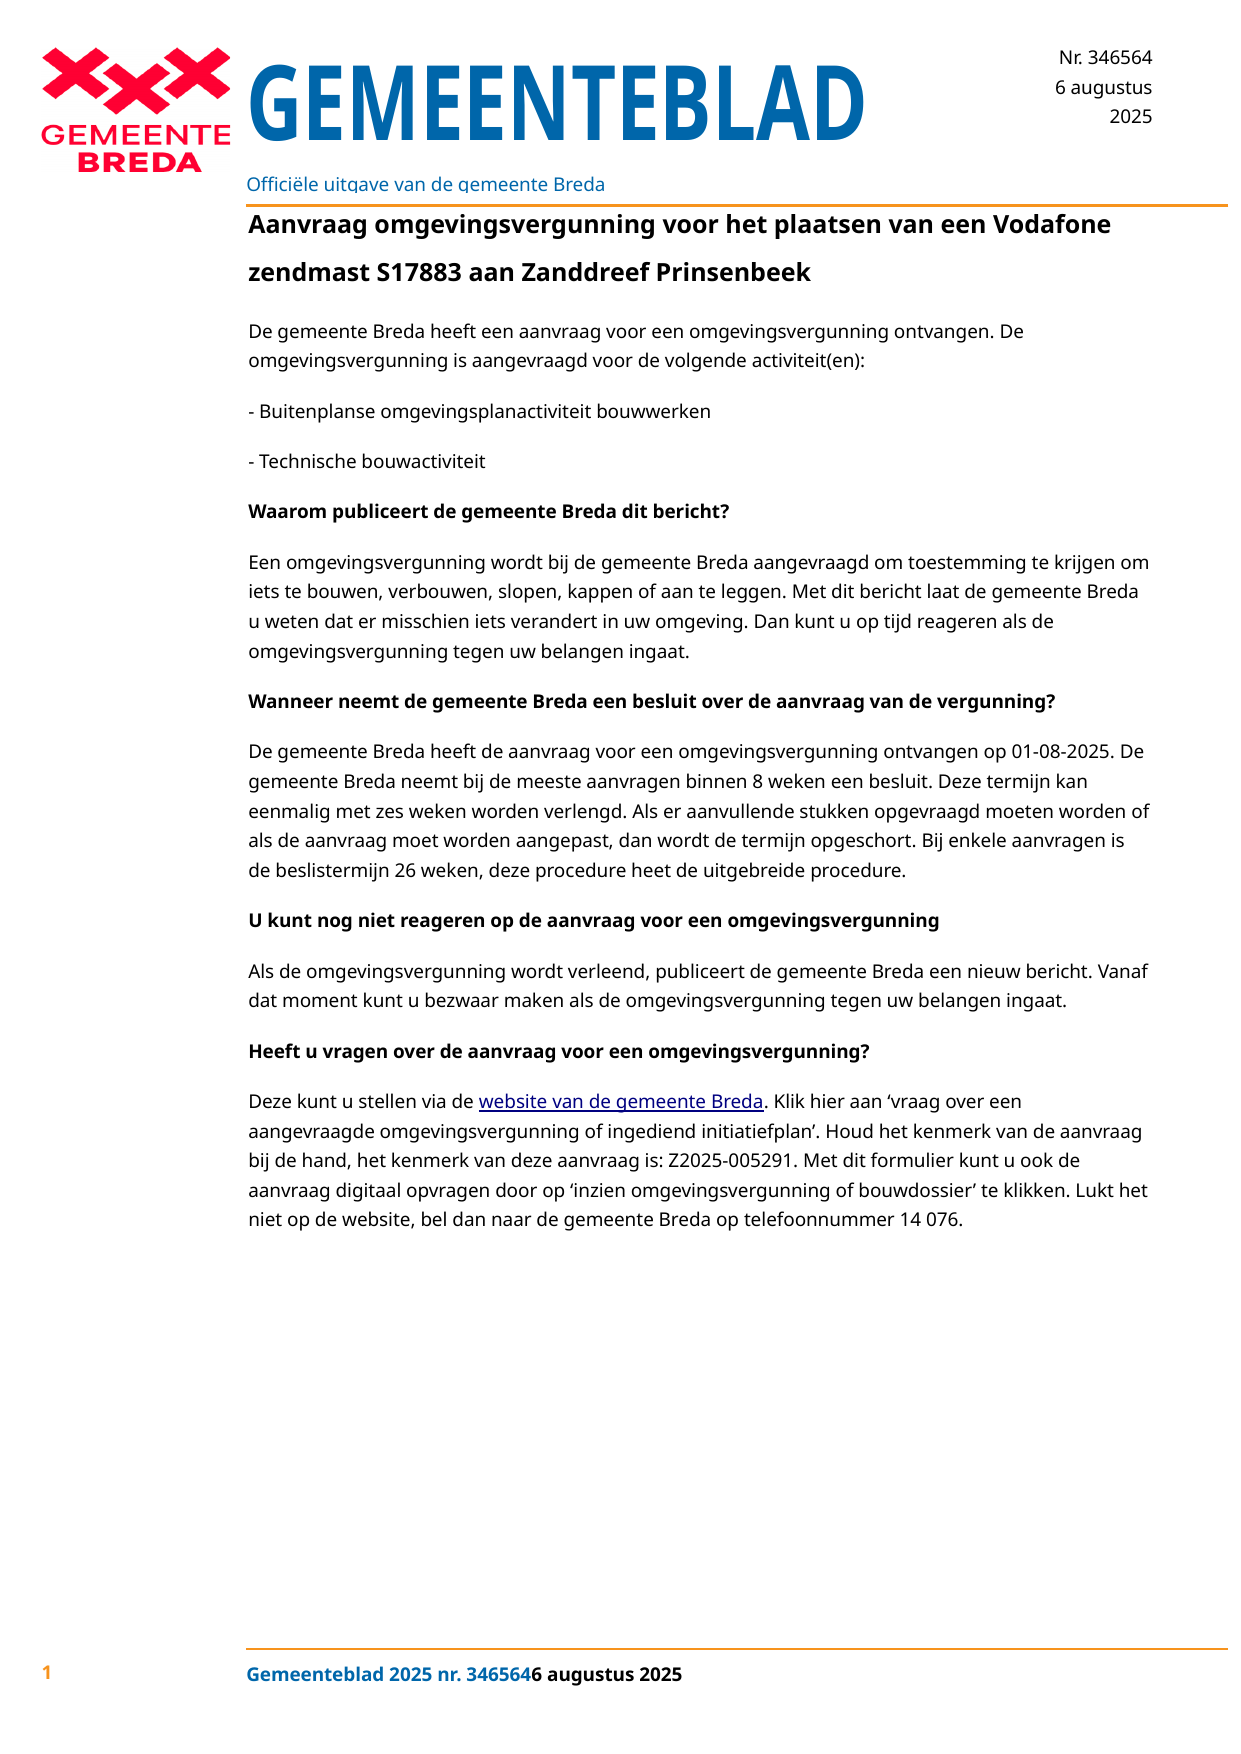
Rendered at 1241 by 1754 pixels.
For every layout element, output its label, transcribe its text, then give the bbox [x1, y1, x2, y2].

text De gemeente Breda heeft de aanvraag voor een omgevingsvergunning ontvangen op 01-08-2025. De gemeente Breda neemt bij de meeste aanvragen binnen 8 weken een besluit. Deze termijn kan eenmalig met zes weken worden verlengd. Als er aanvullende stukken opgevraagd moeten worden of als de aanvraag moet worden aangepast, dan wordt de termijn opgeschort. Bij enkele aanvragen is de beslistermijn 26 weken, deze procedure heet de uitgebreide procedure. [248, 739, 1152, 883]
text Heeft u vragen over de aanvraag voor een omgevingsvergunning? [248, 1038, 1152, 1064]
text Deze kunt u stellen via de website van de gemeente Breda. Klik hier aan ‘vraag over een aangevraagde omgevingsvergunning of ingediend initiatiefplan’. Houd het kenmerk van de aanvraag bij de hand, het kenmerk van deze aanvraag is: Z2025-005291. Met dit formulier kunt u ook de aanvraag digitaal opvragen door op ‘inzien omgevingsvergunning of bouwdossier’ te klikken. Lukt het niet op de website, bel dan naar de gemeente Breda op telefoonnummer 14 076. [248, 1088, 1152, 1232]
text Aanvraag omgevingsvergunning voor het plaatsen van een Vodafone zendmast S17883 aan Zanddreef Prinsenbeek [248, 207, 1152, 288]
text Als de omgevingsvergunning wordt verleend, publiceert de gemeente Breda een nieuw bericht. Vanaf dat moment kunt u bezwaar maken als de omgevingsvergunning tegen uw belangen ingaat. [248, 958, 1152, 1013]
text Wanneer neemt de gemeente Breda een besluit over de aanvraag van de vergunning? [248, 688, 1152, 714]
picture [41, 47, 231, 172]
text Een omgevingsvergunning wordt bij de gemeente Breda aangevraagd om toestemming te krijgen om iets te bouwen, verbouwen, slopen, kappen of aan te leggen. Met dit bericht laat de gemeente Breda u weten dat er misschien iets verandert in uw omgeving. Dan kunt u op tijd reageren als de omgevingsvergunning tegen uw belangen ingaat. [248, 549, 1152, 664]
text De gemeente Breda heeft een aanvraag voor een omgevingsvergunning ontvangen. De omgevingsvergunning is aangevraagd voor de volgende activiteit(en): [248, 318, 1152, 373]
text - Technische bouwactiviteit [248, 448, 1152, 474]
text U kunt nog niet reageren op de aanvraag voor een omgevingsvergunning [248, 907, 1152, 933]
text Waarom publiceert de gemeente Breda dit bericht? [248, 499, 1152, 524]
text - Buitenplanse omgevingsplanactiviteit bouwwerken [248, 398, 1152, 424]
